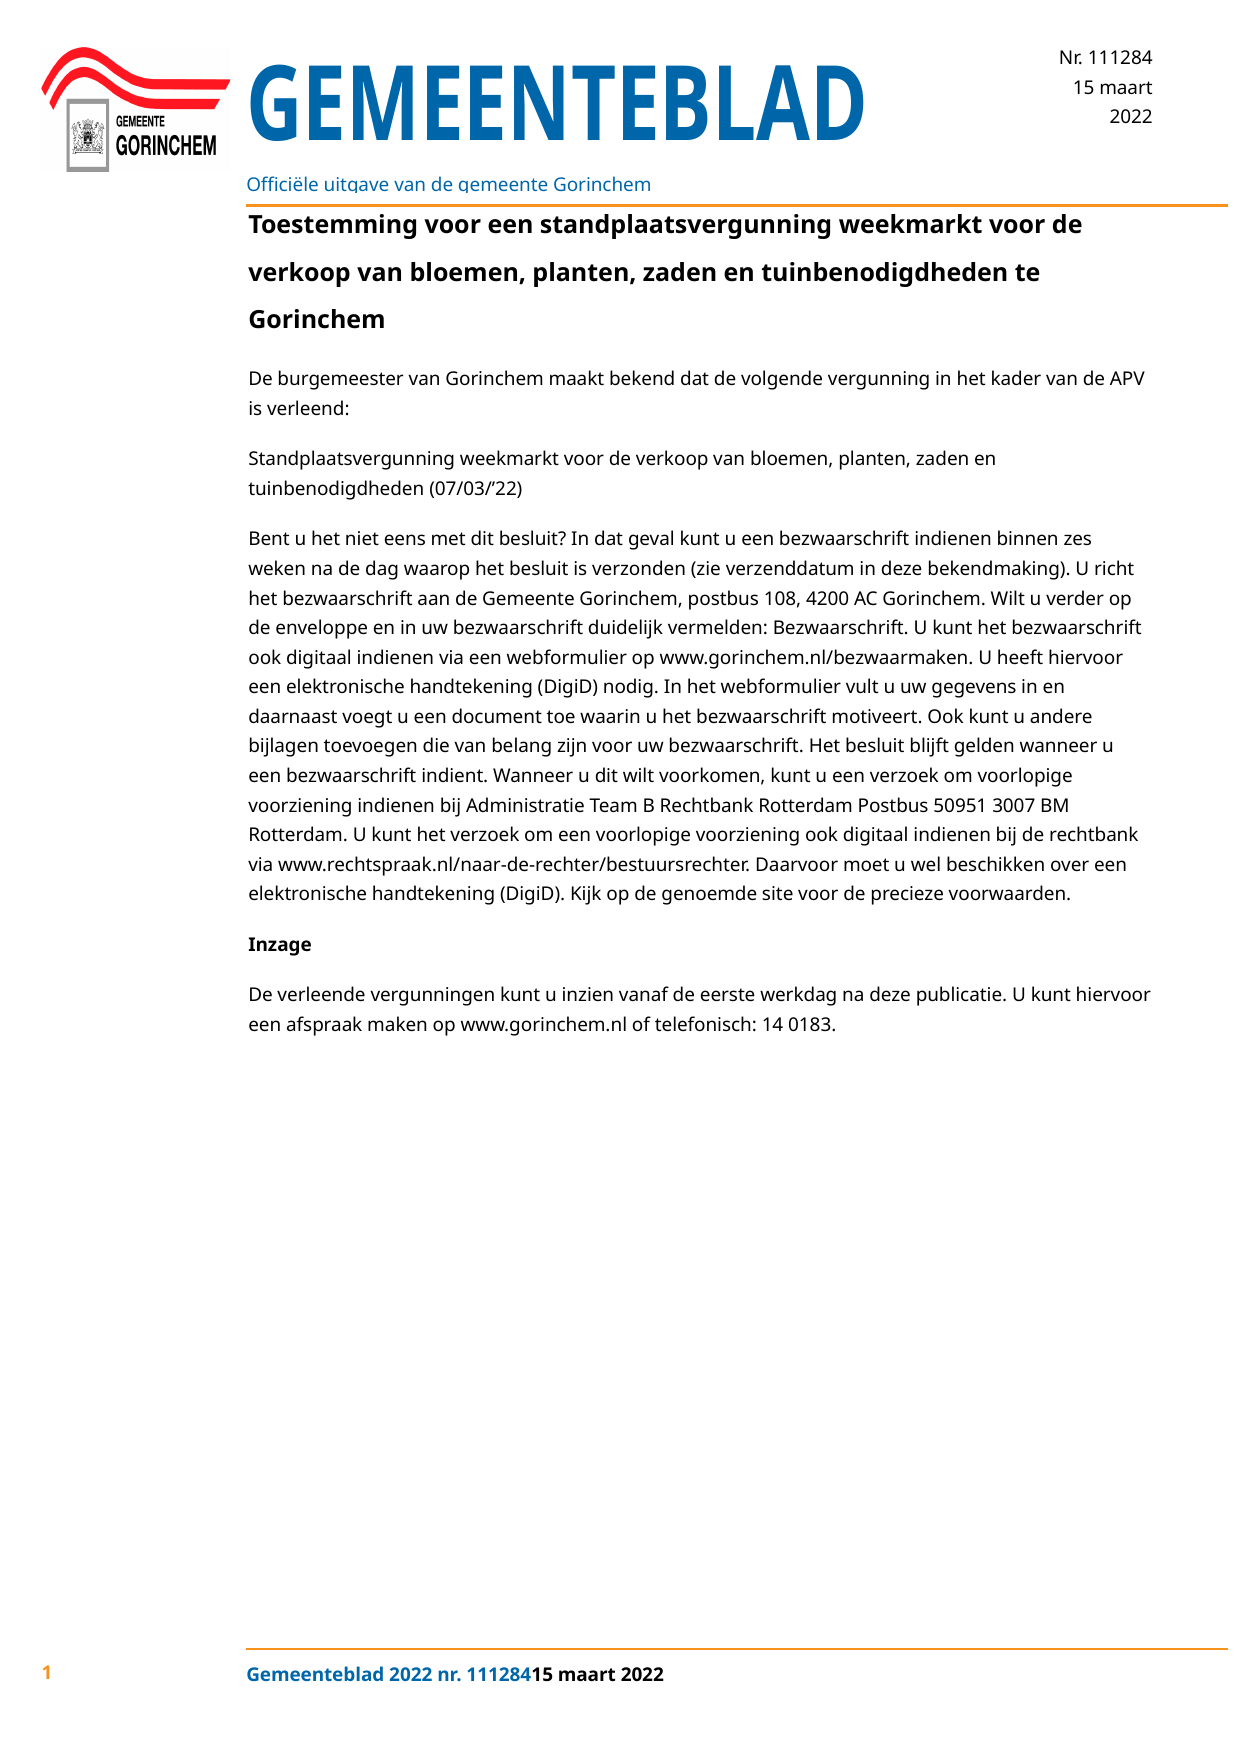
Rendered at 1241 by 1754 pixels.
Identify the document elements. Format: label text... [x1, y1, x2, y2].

text Toestemming voor een standplaatsvergunning weekmarkt voor de verkoop van bloemen, planten, zaden en tuinbenodigdheden te Gorinchem [248, 207, 1152, 336]
text Inzage [248, 931, 1152, 957]
text De burgemeester van Gorinchem maakt bekend dat de volgende vergunning in het kader van de APV is verleend: [248, 366, 1152, 421]
picture [41, 47, 231, 172]
text Bent u het niet eens met dit besluit? In dat geval kunt u een bezwaarschrift indienen binnen zes weken na de dag waarop het besluit is verzonden (zie verzenddatum in deze bekendmaking). U richt het bezwaarschrift aan de Gemeente Gorinchem, postbus 108, 4200 AC Gorinchem. Wilt u verder op de enveloppe en in uw bezwaarschrift duidelijk vermelden: Bezwaarschrift. U kunt het bezwaarschrift ook digitaal indienen via een webformulier op www.gorinchem.nl/bezwaarmaken. U heeft hiervoor een elektronische handtekening (DigiD) nodig. In het webformulier vult u uw gegevens in en daarnaast voegt u een document toe waarin u het bezwaarschrift motiveert. Ook kunt u andere bijlagen toevoegen die van belang zijn voor uw bezwaarschrift. Het besluit blijft gelden wanneer u een bezwaarschrift indient. Wanneer u dit wilt voorkomen, kunt u een verzoek om voorlopige voorziening indienen bij Administratie Team B Rechtbank Rotterdam Postbus 50951 3007 BM Rotterdam. U kunt het verzoek om een voorlopige voorziening ook digitaal indienen bij de rechtbank via www.rechtspraak.nl/naar-de-rechter/bestuursrechter. Daarvoor moet u wel beschikken over een elektronische handtekening (DigiD). Kijk op de genoemde site voor de precieze voorwaarden. [248, 526, 1152, 906]
text Standplaatsvergunning weekmarkt voor de verkoop van bloemen, planten, zaden en tuinbenodigdheden (07/03/’22) [248, 446, 1152, 501]
text De verleende vergunningen kunt u inzien vanaf de eerste werkdag na deze publicatie. U kunt hiervoor een afspraak maken op www.gorinchem.nl of telefonisch: 14 0183. [248, 981, 1152, 1037]
